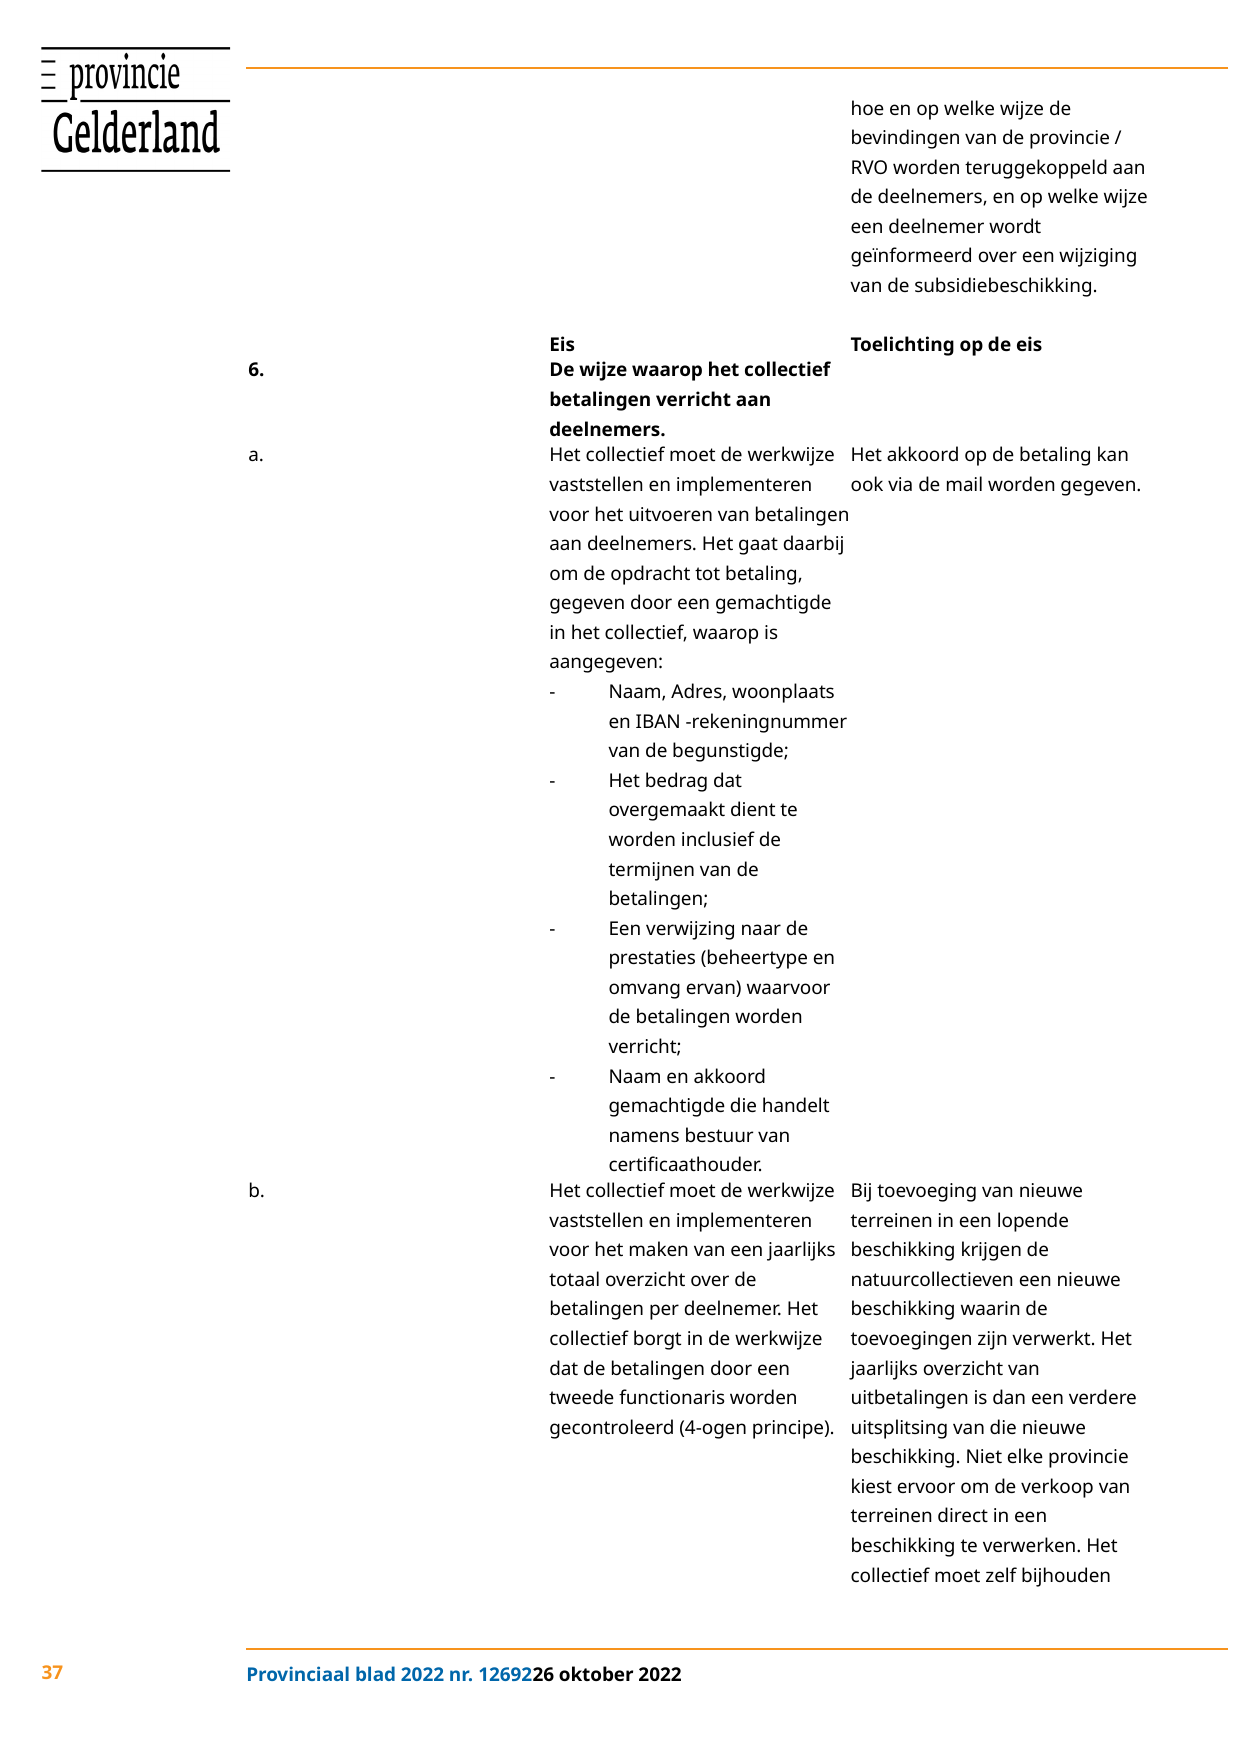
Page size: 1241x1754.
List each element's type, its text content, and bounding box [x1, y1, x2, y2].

picture [41, 47, 231, 172]
table_header [248, 331, 549, 357]
table_cell De wijze waarop het collectief betalingen verricht aan deelnemers. [549, 357, 850, 442]
table_cell Het akkoord op de betaling kan ook via de mail worden gegeven. [850, 442, 1152, 1177]
table_cell [549, 95, 850, 298]
table_header Eis [549, 331, 850, 357]
table_cell Het collectief moet de werkwijze vaststellen en implementeren voor het maken van een jaarlijks totaal overzicht over de betalingen per deelnemer. Het collectief borgt in de werkwijze dat de betalingen door een tweede functionaris worden gecontroleerd (4-ogen principe). [549, 1177, 850, 1588]
table_cell b. [248, 1177, 549, 1588]
table_cell Het collectief moet de werkwijze vaststellen en implementeren voor het uitvoeren van betalingen aan deelnemers. Het gaat daarbij om de opdracht tot betaling, gegeven door een gemachtigde in het collectief, waarop is aangegeven: Naam, Adres, woonplaats en IBAN -rekeningnummer van de begunstigde; Het bedrag dat overgemaakt dient te worden inclusief de termijnen van de betalingen; Een verwijzing naar de prestaties (beheertype en omvang ervan) waarvoor de betalingen worden verricht; Naam en akkoord gemachtigde die handelt namens bestuur van certificaathouder. [549, 442, 850, 1177]
table_cell [248, 95, 549, 298]
table_cell a. [248, 442, 549, 1177]
table_cell 6. [248, 357, 549, 442]
table_cell hoe en op welke wijze de bevindingen van de provincie / RVO worden teruggekoppeld aan de deelnemers, en op welke wijze een deelnemer wordt geïnformeerd over een wijziging van de subsidiebeschikking. [850, 95, 1152, 298]
table_cell Bij toevoeging van nieuwe terreinen in een lopende beschikking krijgen de natuurcollectieven een nieuwe beschikking waarin de toevoegingen zijn verwerkt. Het jaarlijks overzicht van uitbetalingen is dan een verdere uitsplitsing van die nieuwe beschikking. Niet elke provincie kiest ervoor om de verkoop van terreinen direct in een beschikking te verwerken. Het collectief moet zelf bijhouden [850, 1177, 1152, 1588]
table_cell [850, 357, 1152, 442]
table_header Toelichting op de eis [850, 331, 1152, 357]
